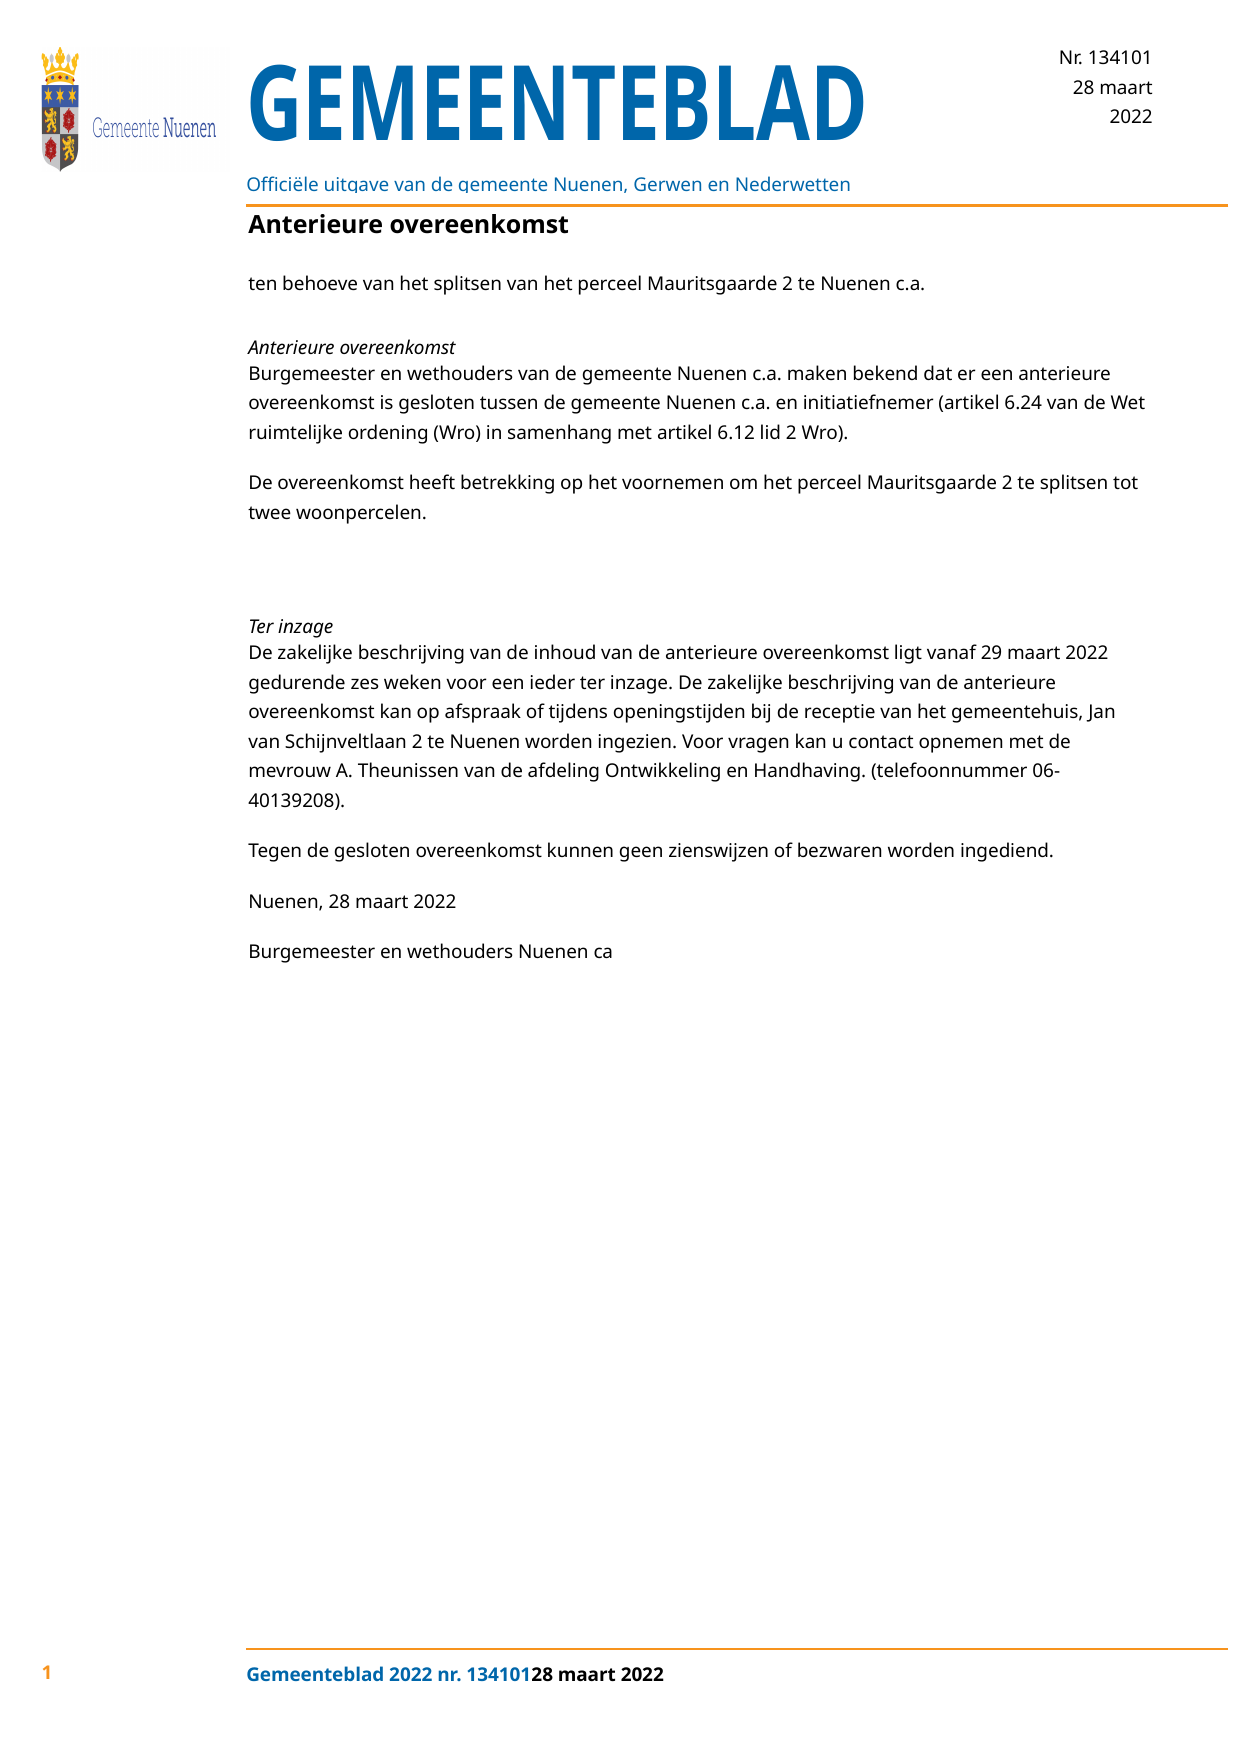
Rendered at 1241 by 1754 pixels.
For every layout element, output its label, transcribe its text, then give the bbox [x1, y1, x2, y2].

text Burgemeester en wethouders Nuenen ca [248, 938, 1152, 964]
text Anterieure overeenkomst [248, 334, 1152, 360]
text De zakelijke beschrijving van de inhoud van de anterieure overeenkomst ligt vanaf 29 maart 2022 gedurende zes weken voor een ieder ter inzage. De zakelijke beschrijving van de anterieure overeenkomst kan op afspraak of tijdens openingstijden bij de receptie van het gemeentehuis, Jan van Schijnveltlaan 2 te Nuenen worden ingezien. Voor vragen kan u contact opnemen met de mevrouw A. Theunissen van de afdeling Ontwikkeling en Handhaving. (telefoonnummer 06-40139208). [248, 639, 1152, 813]
text ten behoeve van het splitsen van het perceel Mauritsgaarde 2 te Nuenen c.a. [248, 270, 1152, 296]
text Anterieure overeenkomst [248, 207, 1152, 241]
picture [41, 47, 231, 172]
text Burgemeester en wethouders van de gemeente Nuenen c.a. maken bekend dat er een anterieure overeenkomst is gesloten tussen de gemeente Nuenen c.a. en initiatiefnemer (artikel 6.24 van de Wet ruimtelijke ordening (Wro) in samenhang met artikel 6.12 lid 2 Wro). [248, 360, 1152, 445]
text De overeenkomst heeft betrekking op het voornemen om het perceel Mauritsgaarde 2 te splitsen tot twee woonpercelen. [248, 469, 1152, 525]
text Ter inzage [248, 613, 1152, 639]
text Nuenen, 28 maart 2022 [248, 888, 1152, 914]
text Tegen de gesloten overeenkomst kunnen geen zienswijzen of bezwaren worden ingediend. [248, 838, 1152, 863]
